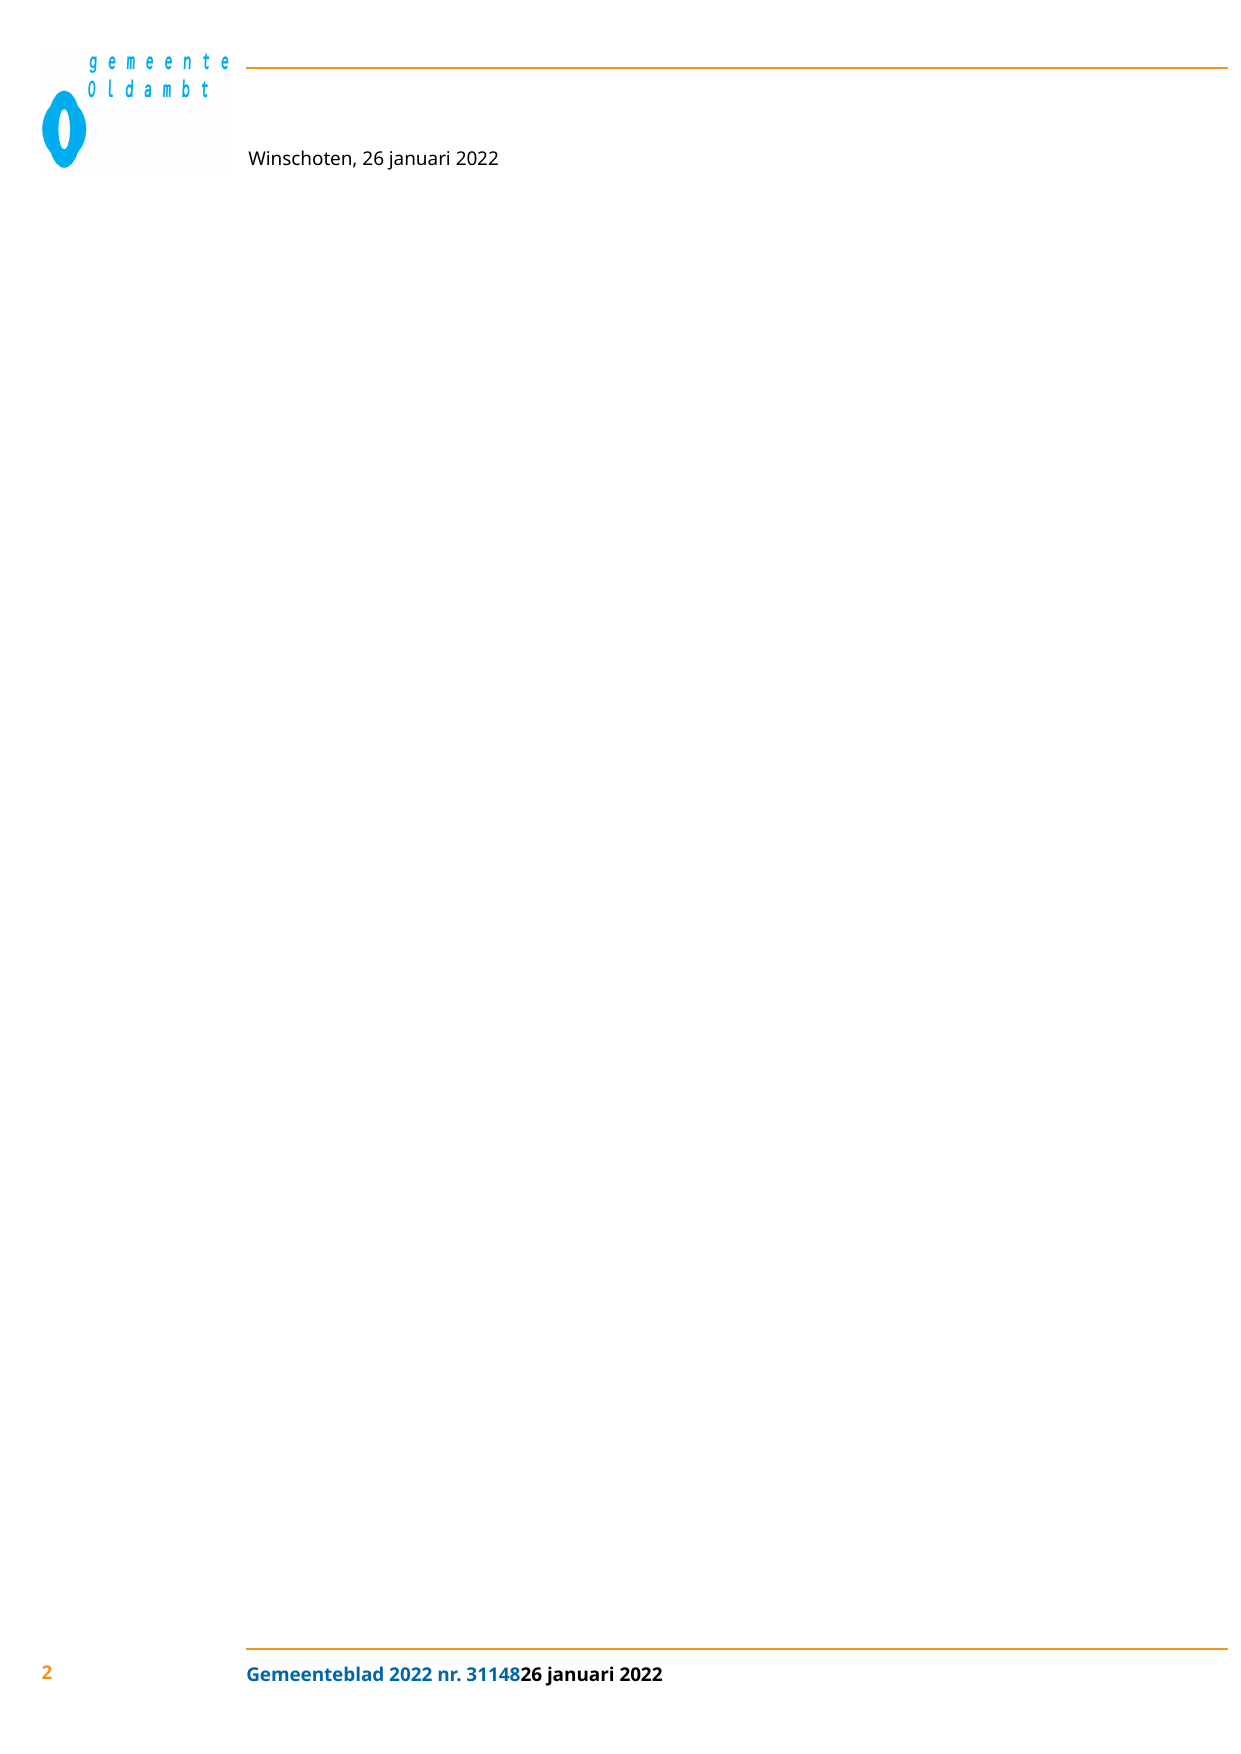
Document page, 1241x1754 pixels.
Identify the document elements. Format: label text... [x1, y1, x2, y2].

picture [41, 47, 231, 172]
text Winschoten, 26 januari 2022 [248, 145, 1152, 171]
